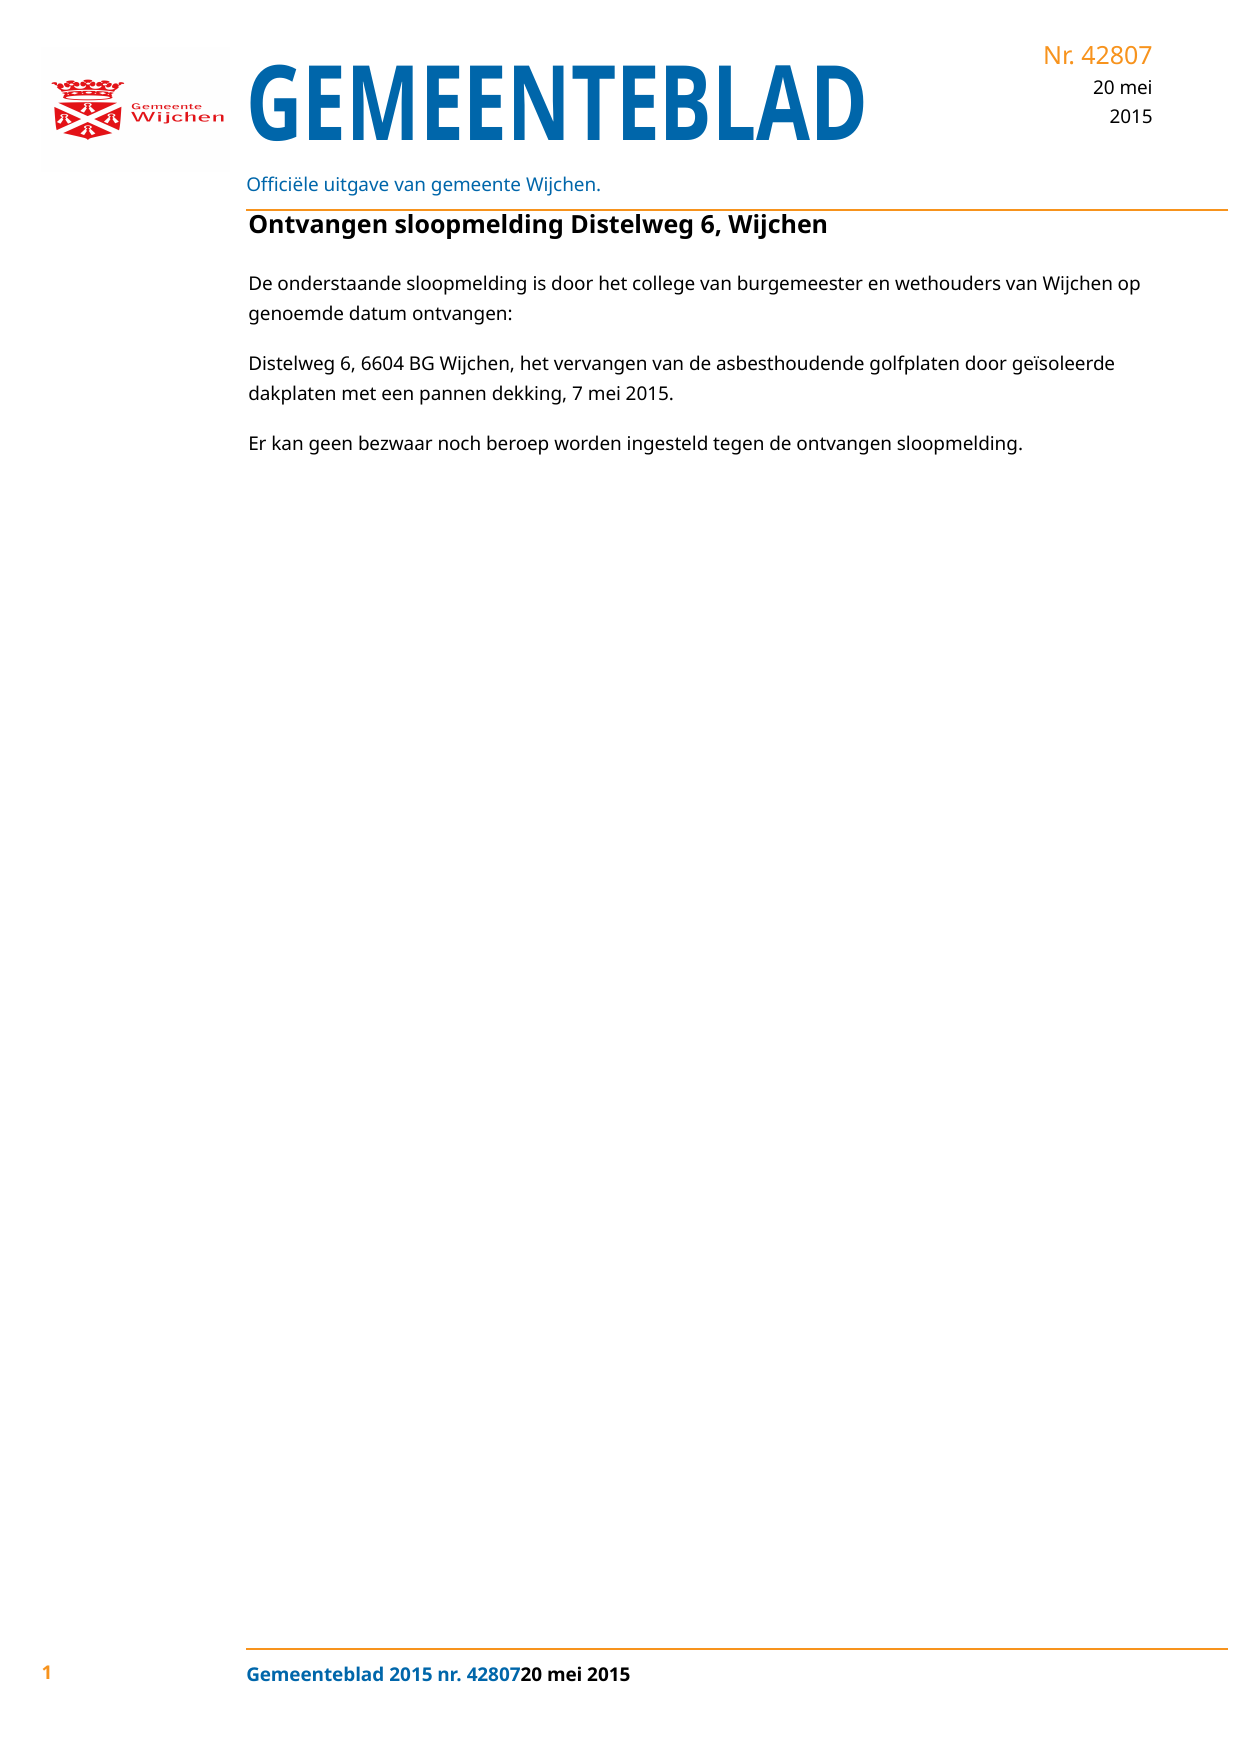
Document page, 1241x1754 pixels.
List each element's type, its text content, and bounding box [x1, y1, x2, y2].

text Ontvangen sloopmelding Distelweg 6, Wijchen [248, 211, 1152, 241]
picture [41, 47, 231, 172]
text Distelweg 6, 6604 BG Wijchen, het vervangen van de asbesthoudende golfplaten door geïsoleerde dakplaten met een pannen dekking, 7 mei 2015. [248, 350, 1152, 406]
text Er kan geen bezwaar noch beroep worden ingesteld tegen de ontvangen sloopmelding. [248, 430, 1152, 456]
text De onderstaande sloopmelding is door het college van burgemeester en wethouders van Wijchen op genoemde datum ontvangen: [248, 270, 1152, 326]
